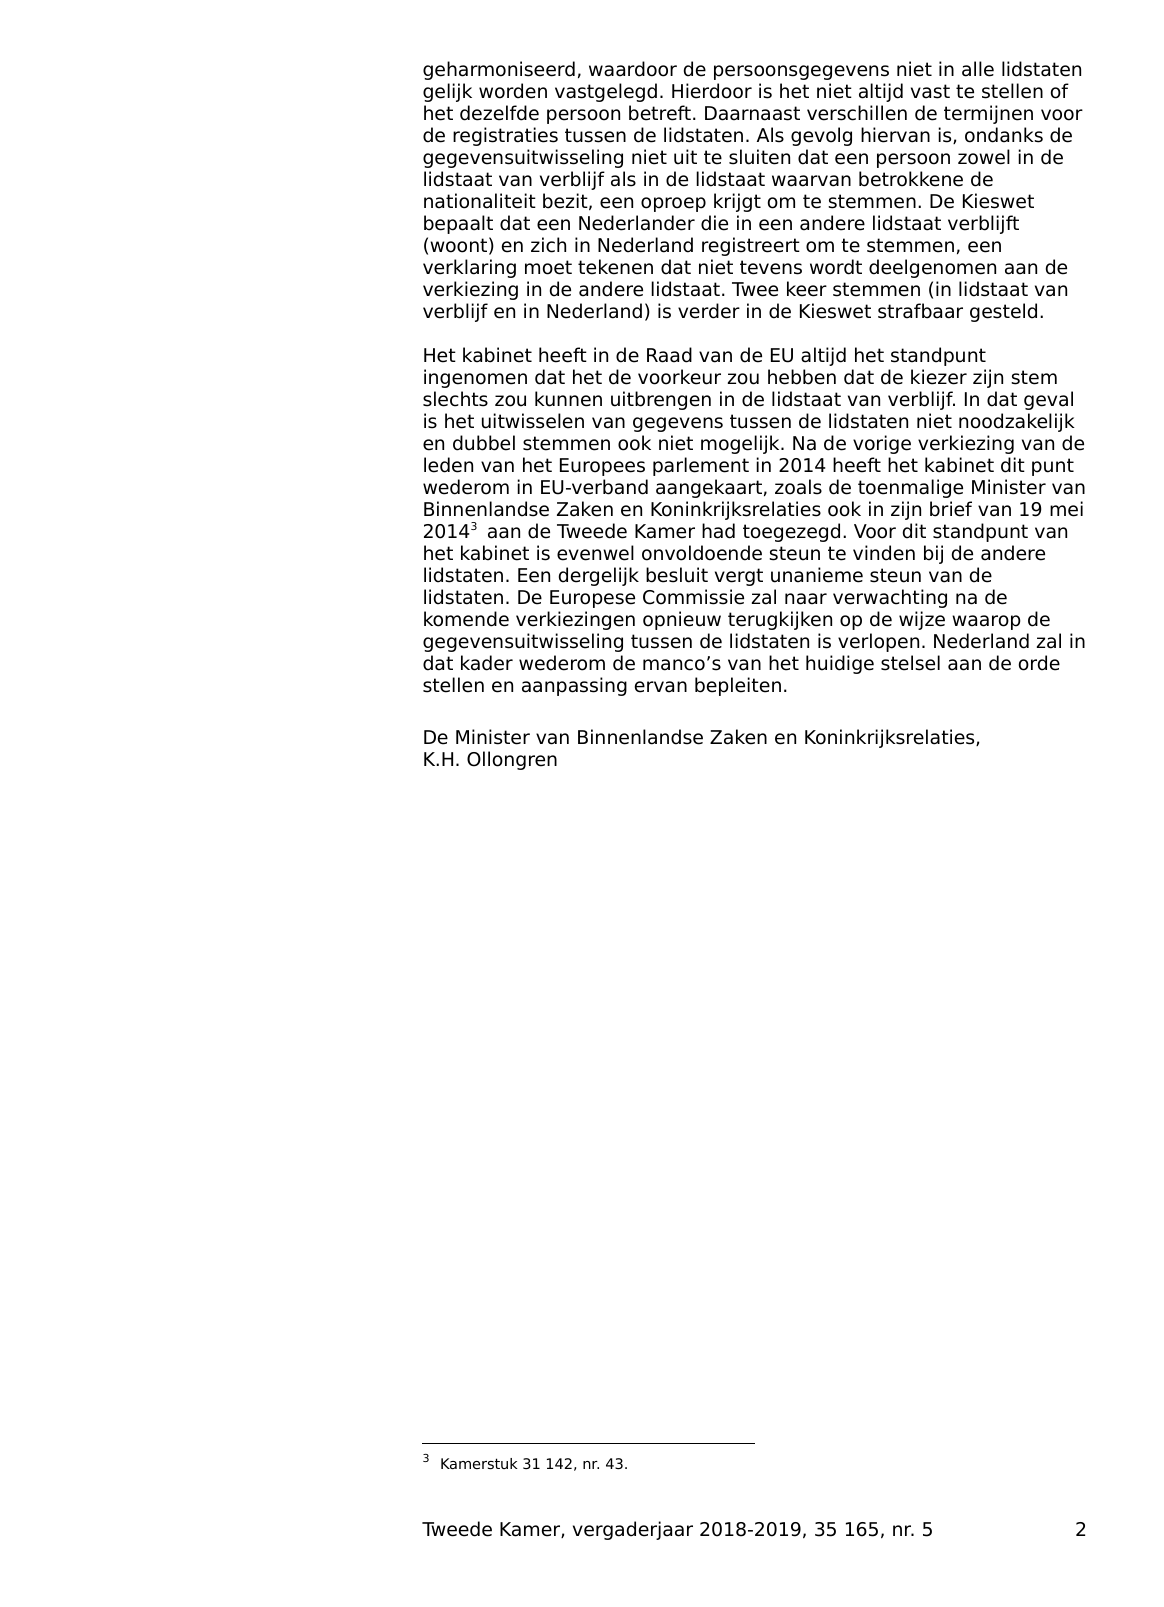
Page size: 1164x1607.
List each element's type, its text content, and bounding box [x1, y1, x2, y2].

text De Minister van Binnenlandse Zaken en Koninkrijksrelaties, K.H. Ollongren [422, 727, 1087, 771]
text Het kabinet heeft in de Raad van de EU altijd het standpunt ingenomen dat het de voorkeur zou hebben dat de kiezer zijn stem slechts zou kunnen uitbrengen in de lidstaat van verblijf. In dat geval is het uitwisselen van gegevens tussen de lidstaten niet noodzakelijk en dubbel stemmen ook niet mogelijk. Na de vorige verkiezing van de leden van het Europees parlement in 2014 heeft het kabinet dit punt wederom in EU-verband aangekaart, zoals de toenmalige Minister van Binnenlandse Zaken en Koninkrijksrelaties ook in zijn brief van 19 mei 2014 aan de Tweede Kamer had toegezegd. Voor dit standpunt van het kabinet is evenwel onvoldoende steun te vinden bij de andere lidstaten. Een dergelijk besluit vergt unanieme steun van de lidstaten. De Europese Commissie zal naar verwachting na de komende verkiezingen opnieuw terugkijken op de wijze waarop de gegevensuitwisseling tussen de lidstaten is verlopen. Nederland zal in dat kader wederom de manco’s van het huidige stelsel aan de orde stellen en aanpassing ervan bepleiten. [422, 345, 1087, 697]
text Kamerstuk 31 142, nr. 43. [422, 1452, 1087, 1474]
text geharmoniseerd, waardoor de persoonsgegevens niet in alle lidstaten gelijk worden vastgelegd. Hierdoor is het niet altijd vast te stellen of het dezelfde persoon betreft. Daarnaast verschillen de termijnen voor de registraties tussen de lidstaten. Als gevolg hiervan is, ondanks de gegevensuitwisseling niet uit te sluiten dat een persoon zowel in de lidstaat van verblijf als in de lidstaat waarvan betrokkene de nationaliteit bezit, een oproep krijgt om te stemmen. De Kieswet bepaalt dat een Nederlander die in een andere lidstaat verblijft (woont) en zich in Nederland registreert om te stemmen, een verklaring moet tekenen dat niet tevens wordt deelgenomen aan de verkiezing in de andere lidstaat. Twee keer stemmen (in lidstaat van verblijf en in Nederland) is verder in de Kieswet strafbaar gesteld. [422, 59, 1087, 323]
